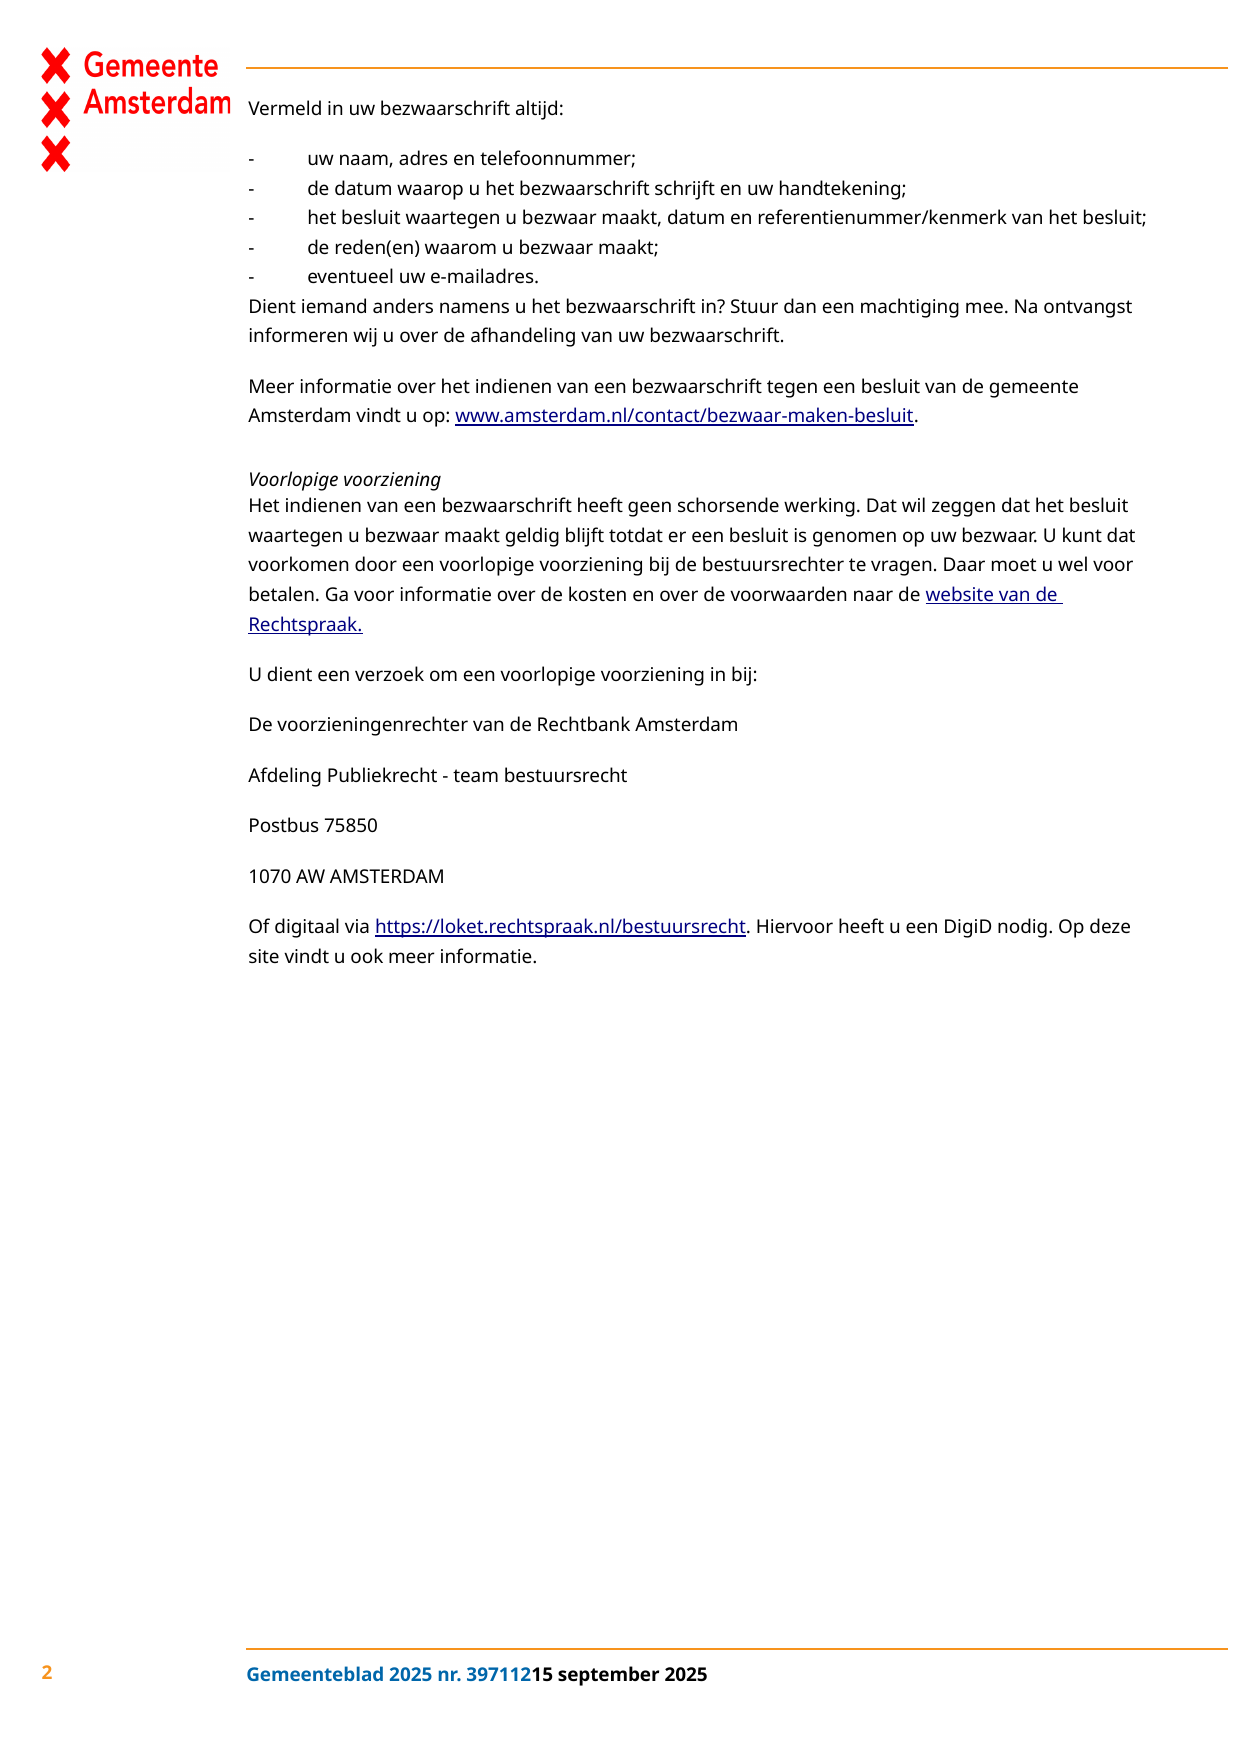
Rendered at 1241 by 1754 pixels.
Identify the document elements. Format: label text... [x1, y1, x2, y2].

picture [41, 47, 231, 172]
text Afdeling Publiekrecht - team bestuursrecht [248, 762, 1152, 788]
text Dient iemand anders namens u het bezwaarschrift in? Stuur dan een machtiging mee. Na ontvangst informeren wij u over de afhandeling van uw bezwaarschrift. [248, 293, 1152, 348]
list de datum waarop u het bezwaarschrift schrijft en uw handtekening; [248, 175, 1152, 201]
list het besluit waartegen u bezwaar maakt, datum en referentienummer/kenmerk van het besluit; [248, 204, 1152, 230]
text Of digitaal via https://loket.rechtspraak.nl/bestuursrecht. Hiervoor heeft u een DigiD nodig. Op deze site vindt u ook meer informatie. [248, 913, 1152, 968]
text Voorlopige voorziening [248, 467, 1152, 492]
text Het indienen van een bezwaarschrift heeft geen schorsende werking. Dat wil zeggen dat het besluit waartegen u bezwaar maakt geldig blijft totdat er een besluit is genomen op uw bezwaar. U kunt dat voorkomen door een voorlopige voorziening bij de bestuursrechter te vragen. Daar moet u wel voor betalen. Ga voor informatie over de kosten en over de voorwaarden naar de website van de Rechtspraak. [248, 492, 1152, 636]
text Postbus 75850 [248, 812, 1152, 838]
text U dient een verzoek om een voorlopige voorziening in bij: [248, 661, 1152, 687]
text De voorzieningenrechter van de Rechtbank Amsterdam [248, 712, 1152, 737]
list uw naam, adres en telefoonnummer; [248, 145, 1152, 171]
list eventueel uw e-mailadres. [248, 263, 1152, 289]
text Vermeld in uw bezwaarschrift altijd: [248, 95, 1152, 121]
text 1070 AW AMSTERDAM [248, 863, 1152, 888]
text Meer informatie over het indienen van een bezwaarschrift tegen een besluit van de gemeente Amsterdam vindt u op: www.amsterdam.nl/contact/bezwaar-maken-besluit. [248, 373, 1152, 428]
list de reden(en) waarom u bezwaar maakt; [248, 234, 1152, 260]
